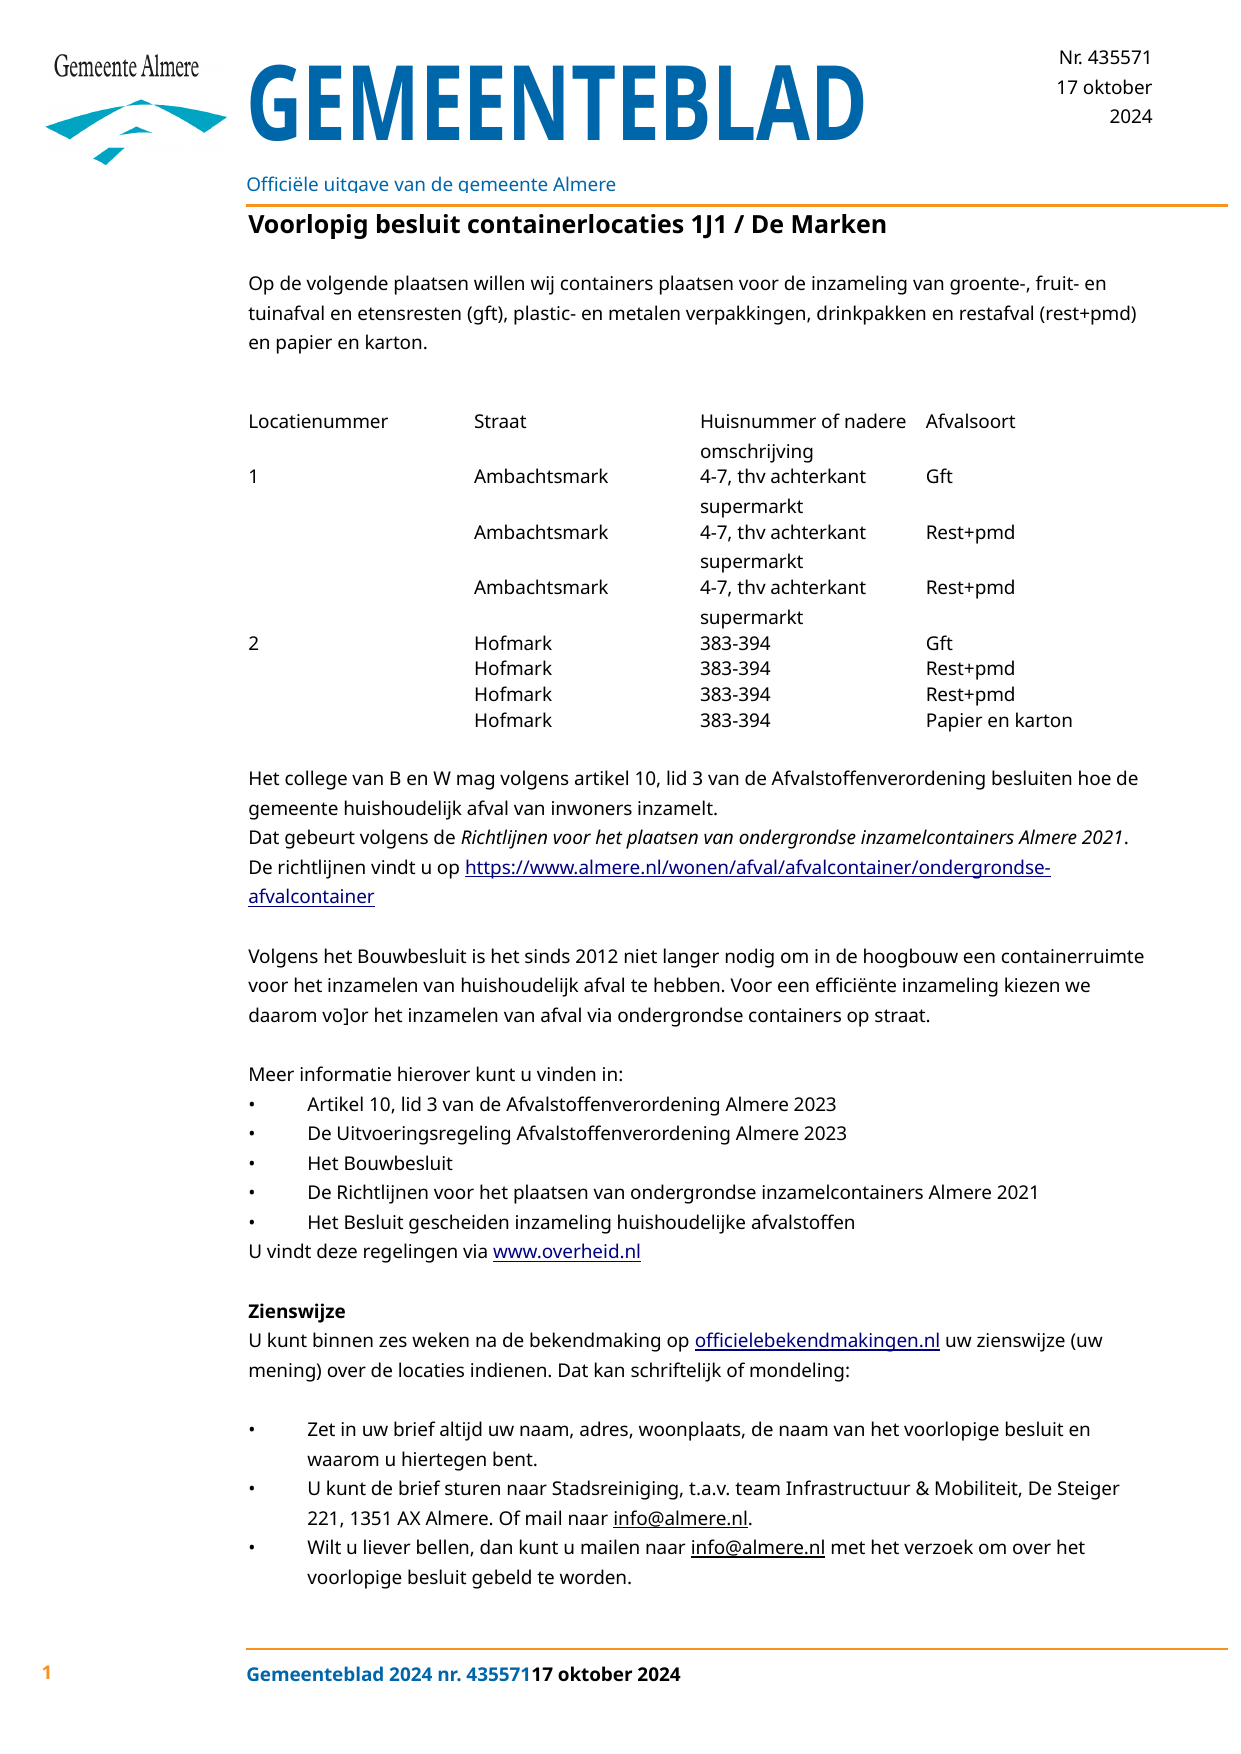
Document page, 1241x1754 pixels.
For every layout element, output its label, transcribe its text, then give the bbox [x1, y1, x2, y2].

table_cell 383-394 [700, 655, 926, 681]
picture [41, 47, 231, 172]
text Op de volgende plaatsen willen wij containers plaatsen voor de inzameling van groente-, fruit- en tuinafval en etensresten (gft), plastic- en metalen verpakkingen, drinkpakken en restafval (rest+pmd) en papier en karton. [248, 270, 1152, 355]
table_cell Ambachtsmark [474, 519, 700, 574]
table_cell 383-394 [700, 707, 926, 733]
table_cell Hofmark [474, 707, 700, 733]
text Dat gebeurt volgens de Richtlijnen voor het plaatsen van ondergrondse inzamelcontainers Almere 2021. De richtlijnen vindt u op https://www.almere.nl/wonen/afval/afvalcontainer/ondergrondse-afvalcontainer [248, 824, 1152, 909]
table_cell Ambachtsmark [474, 574, 700, 630]
text Zienswijze [248, 1298, 1152, 1324]
table_cell Rest+pmd [926, 574, 1152, 630]
list U kunt de brief sturen naar Stadsreiniging, t.a.v. team Infrastructuur & Mobiliteit, De Steiger 221, 1351 AX Almere. Of mail naar info@almere.nl. [248, 1475, 1152, 1531]
table_header Straat [474, 409, 700, 464]
table_cell 383-394 [700, 630, 926, 655]
list De Uitvoeringsregeling Afvalstoffenverordening Almere 2023 [248, 1120, 1152, 1146]
table_cell Rest+pmd [926, 519, 1152, 574]
table_cell Papier en karton [926, 707, 1152, 733]
table_cell Gft [926, 464, 1152, 519]
table_cell Rest+pmd [926, 655, 1152, 681]
text Meer informatie hierover kunt u vinden in: [248, 1061, 1152, 1087]
table_cell Ambachtsmark [474, 464, 700, 519]
table_cell Rest+pmd [926, 681, 1152, 707]
text U vindt deze regelingen via www.overheid.nl [248, 1239, 1152, 1264]
table_header Afvalsoort [926, 409, 1152, 464]
table_cell [248, 707, 474, 733]
table_cell 1 [248, 464, 474, 519]
table_cell 4-7, thv achterkant supermarkt [700, 574, 926, 630]
table_cell [248, 519, 474, 574]
table_cell Hofmark [474, 655, 700, 681]
list Artikel 10, lid 3 van de Afvalstoffenverordening Almere 2023 [248, 1091, 1152, 1117]
table_cell 4-7, thv achterkant supermarkt [700, 519, 926, 574]
table_cell [248, 655, 474, 681]
table_cell 383-394 [700, 681, 926, 707]
table_cell [248, 574, 474, 630]
text Voorlopig besluit containerlocaties 1J1 / De Marken [248, 207, 1152, 241]
table_cell Hofmark [474, 630, 700, 655]
table_cell Gft [926, 630, 1152, 655]
text U kunt binnen zes weken na de bekendmaking op officielebekendmakingen.nl uw zienswijze (uw mening) over de locaties indienen. Dat kan schriftelijk of mondeling: [248, 1327, 1152, 1383]
list Wilt u liever bellen, dan kunt u mailen naar info@almere.nl met het verzoek om over het voorlopige besluit gebeld te worden. [248, 1534, 1152, 1590]
list Zet in uw brief altijd uw naam, adres, woonplaats, de naam van het voorlopige besluit en waarom u hiertegen bent. [248, 1416, 1152, 1472]
table_header Huisnummer of nadere omschrijving [700, 409, 926, 464]
table_header Locatienummer [248, 409, 474, 464]
list Het Bouwbesluit [248, 1150, 1152, 1176]
table_cell [248, 681, 474, 707]
list Het Besluit gescheiden inzameling huishoudelijke afvalstoffen [248, 1209, 1152, 1235]
table_cell 2 [248, 630, 474, 655]
table_cell Hofmark [474, 681, 700, 707]
table_cell 4-7, thv achterkant supermarkt [700, 464, 926, 519]
text Volgens het Bouwbesluit is het sinds 2012 niet langer nodig om in de hoogbouw een containerruimte voor het inzamelen van huishoudelijk afval te hebben. Voor een efficiënte inzameling kiezen we daarom vo]or het inzamelen van afval via ondergrondse containers op straat. [248, 943, 1152, 1028]
text Het college van B en W mag volgens artikel 10, lid 3 van de Afvalstoffenverordening besluiten hoe de gemeente huishoudelijk afval van inwoners inzamelt. [248, 765, 1152, 821]
list De Richtlijnen voor het plaatsen van ondergrondse inzamelcontainers Almere 2021 [248, 1179, 1152, 1205]
